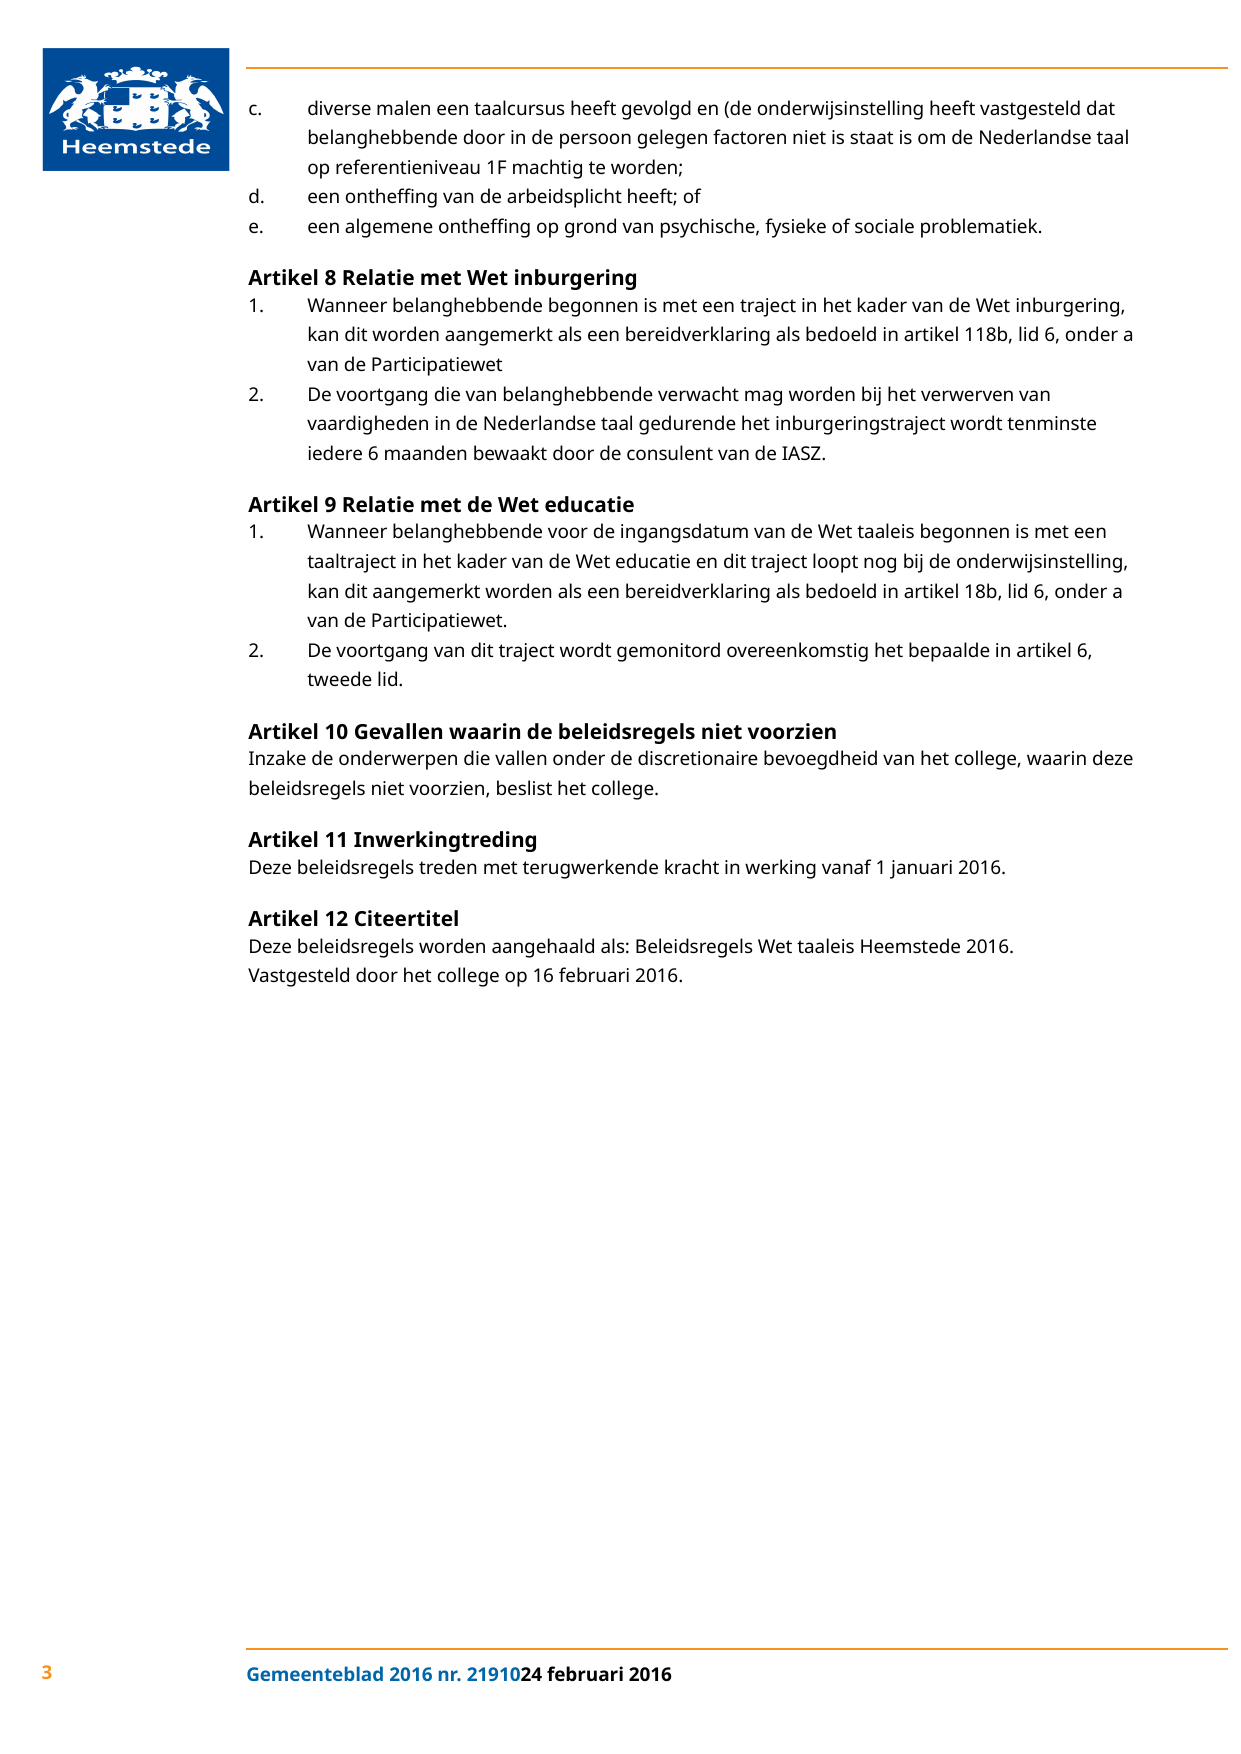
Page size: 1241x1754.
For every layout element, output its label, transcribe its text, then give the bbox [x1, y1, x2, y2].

text Vastgesteld door het college op 16 februari 2016. [248, 962, 1152, 988]
list een ontheffing van de arbeidsplicht heeft; of [248, 183, 1152, 209]
text Artikel 12 Citeertitel [248, 904, 1152, 933]
picture [41, 47, 231, 172]
list diverse malen een taalcursus heeft gevolgd en (de onderwijsinstelling heeft vastgesteld dat belanghebbende door in de persoon gelegen factoren niet is staat is om de Nederlandse taal op referentieniveau 1F machtig te worden; [248, 95, 1152, 180]
text Artikel 10 Gevallen waarin de beleidsregels niet voorzien [248, 717, 1152, 746]
text Inzake de onderwerpen die vallen onder de discretionaire bevoegdheid van het college, waarin deze beleidsregels niet voorzien, beslist het college. [248, 746, 1152, 801]
text Artikel 9 Relatie met de Wet educatie [248, 490, 1152, 519]
list De voortgang die van belanghebbende verwacht mag worden bij het verwerven van vaardigheden in de Nederlandse taal gedurende het inburgeringstraject wordt tenminste iedere 6 maanden bewaakt door de consulent van de IASZ. [248, 381, 1152, 466]
text Artikel 8 Relatie met Wet inburgering [248, 263, 1152, 292]
list Wanneer belanghebbende begonnen is met een traject in het kader van de Wet inburgering, kan dit worden aangemerkt als een bereidverklaring als bedoeld in artikel 118b, lid 6, onder a van de Participatiewet [248, 292, 1152, 377]
text Deze beleidsregels worden aangehaald als: Beleidsregels Wet taaleis Heemstede 2016. [248, 933, 1152, 958]
text Deze beleidsregels treden met terugwerkende kracht in werking vanaf 1 januari 2016. [248, 854, 1152, 880]
list De voortgang van dit traject wordt gemonitord overeenkomstig het bepaalde in artikel 6, tweede lid. [248, 637, 1152, 692]
text Artikel 11 Inwerkingtreding [248, 826, 1152, 854]
list een algemene ontheffing op grond van psychische, fysieke of sociale problematiek. [248, 213, 1152, 239]
list Wanneer belanghebbende voor de ingangsdatum van de Wet taaleis begonnen is met een taaltraject in het kader van de Wet educatie en dit traject loopt nog bij de onderwijsinstelling, kan dit aangemerkt worden als een bereidverklaring als bedoeld in artikel 18b, lid 6, onder a van de Participatiewet. [248, 519, 1152, 633]
